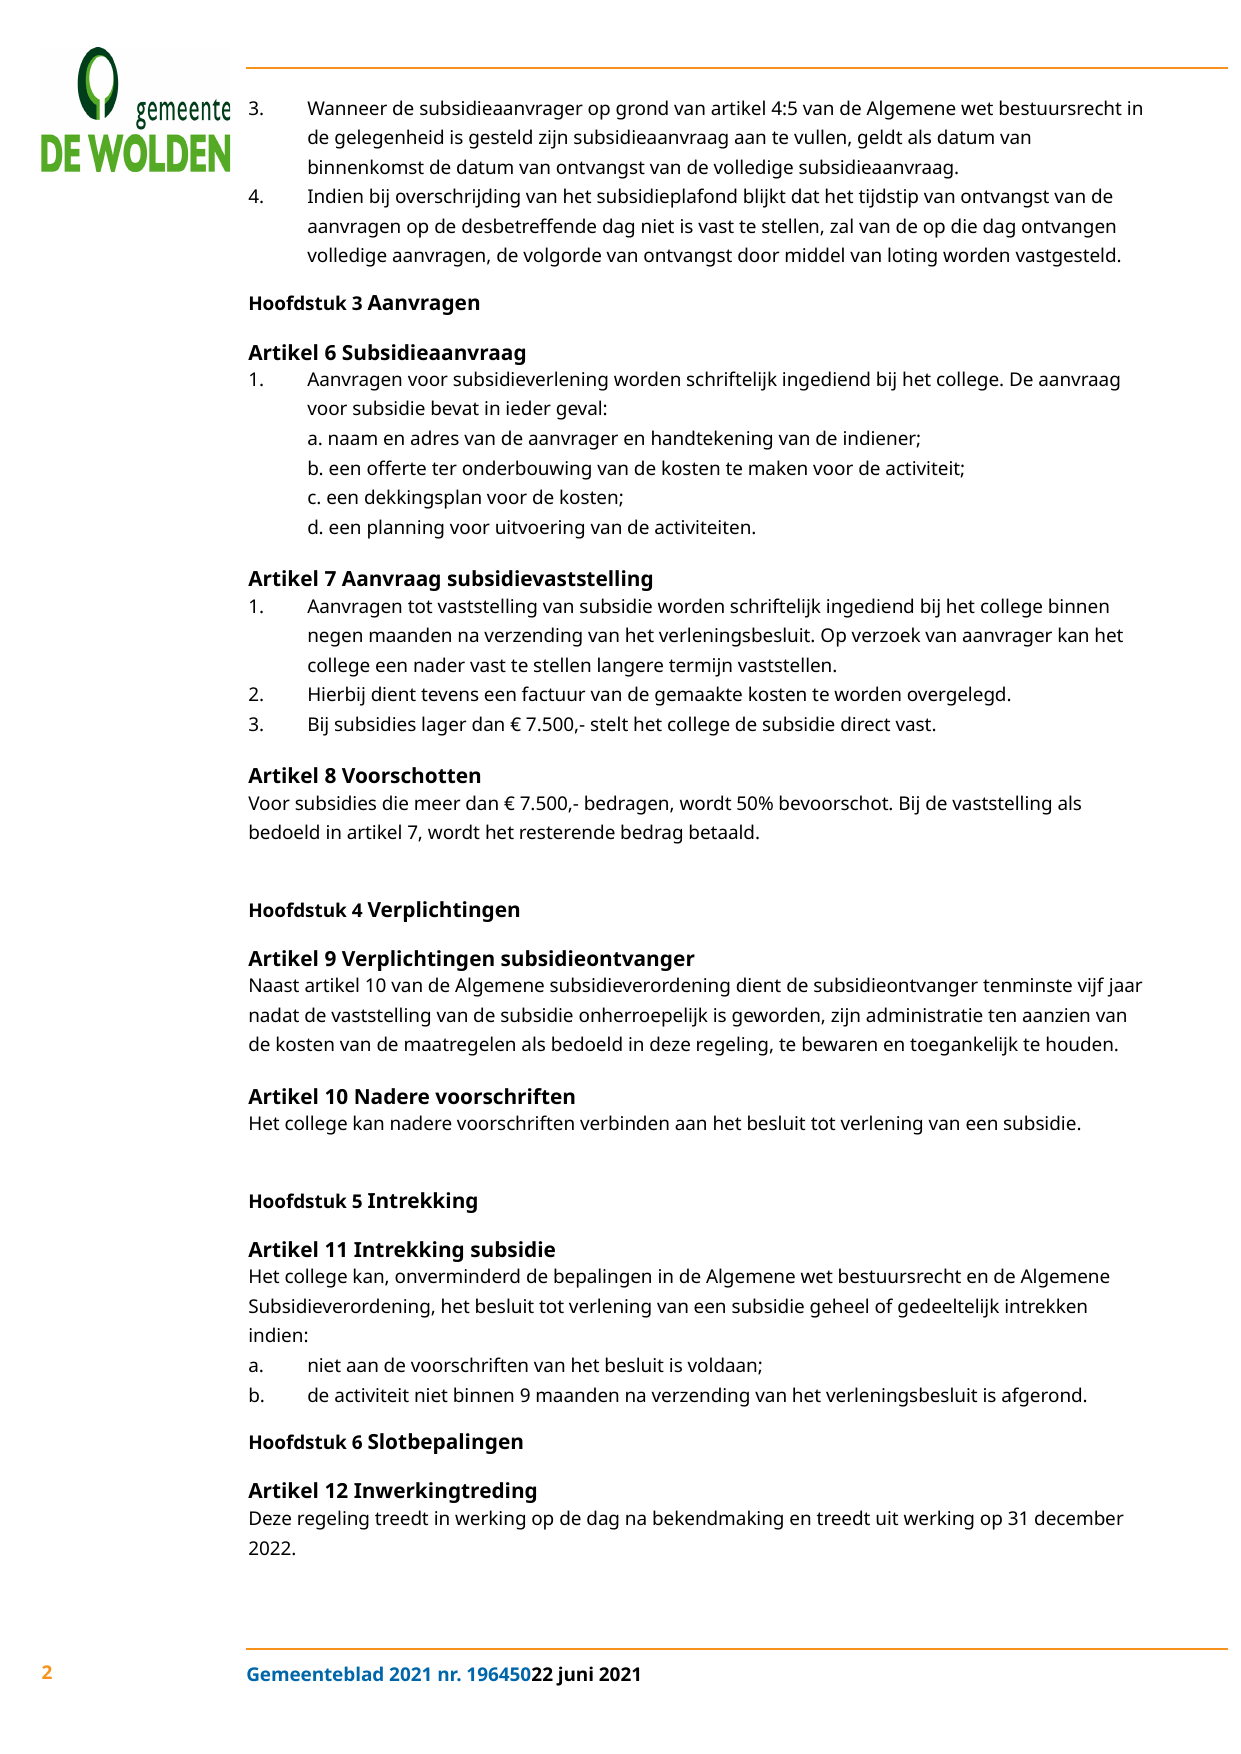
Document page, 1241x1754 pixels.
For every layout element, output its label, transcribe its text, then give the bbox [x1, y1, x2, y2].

text Artikel 7 Aanvraag subsidievaststelling [248, 564, 1152, 593]
list Wanneer de subsidieaanvrager op grond van artikel 4:5 van de Algemene wet bestuursrecht in de gelegenheid is gesteld zijn subsidieaanvraag aan te vullen, geldt als datum van binnenkomst de datum van ontvangst van de volledige subsidieaanvraag. [248, 95, 1152, 180]
text Artikel 11 Intrekking subsidie [248, 1235, 1152, 1263]
text Artikel 6 Subsidieaanvraag [248, 338, 1152, 366]
list Aanvragen voor subsidieverlening worden schriftelijk ingediend bij het college. De aanvraag voor subsidie bevat in ieder geval: [248, 366, 1152, 421]
text Hoofdstuk 5 Intrekking [248, 1186, 1152, 1214]
picture [41, 47, 231, 172]
list niet aan de voorschriften van het besluit is voldaan; [248, 1352, 1152, 1378]
text Naast artikel 10 van de Algemene subsidieverordening dient de subsidieontvanger tenminste vijf jaar nadat de vaststelling van de subsidie onherroepelijk is geworden, zijn administratie ten aanzien van de kosten van de maatregelen als bedoeld in deze regeling, te bewaren en toegankelijk te houden. [248, 972, 1152, 1057]
text Hoofdstuk 3 Aanvragen [248, 288, 1152, 317]
list b. een offerte ter onderbouwing van de kosten te maken voor de activiteit; [248, 455, 1152, 481]
text Hoofdstuk 4 Verplichtingen [248, 895, 1152, 923]
text Deze regeling treedt in werking op de dag na bekendmaking en treedt uit werking op 31 december 2022. [248, 1505, 1152, 1560]
text Artikel 10 Nadere voorschriften [248, 1082, 1152, 1111]
list Aanvragen tot vaststelling van subsidie worden schriftelijk ingediend bij het college binnen negen maanden na verzending van het verleningsbesluit. Op verzoek van aanvrager kan het college een nader vast te stellen langere termijn vaststellen. [248, 593, 1152, 678]
list a. naam en adres van de aanvrager en handtekening van de indiener; [248, 425, 1152, 451]
text Artikel 12 Inwerkingtreding [248, 1477, 1152, 1505]
text Artikel 8 Voorschotten [248, 762, 1152, 790]
text Het college kan, onverminderd de bepalingen in de Algemene wet bestuursrecht en de Algemene Subsidieverordening, het besluit tot verlening van een subsidie geheel of gedeeltelijk intrekken indien: [248, 1263, 1152, 1348]
list d. een planning voor uitvoering van de activiteiten. [248, 514, 1152, 540]
text Hoofdstuk 6 Slotbepalingen [248, 1427, 1152, 1456]
text Artikel 9 Verplichtingen subsidieontvanger [248, 944, 1152, 972]
text Voor subsidies die meer dan € 7.500,- bedragen, wordt 50% bevoorschot. Bij de vaststelling als bedoeld in artikel 7, wordt het resterende bedrag betaald. [248, 790, 1152, 845]
list Indien bij overschrijding van het subsidieplafond blijkt dat het tijdstip van ontvangst van de aanvragen op de desbetreffende dag niet is vast te stellen, zal van de op die dag ontvangen volledige aanvragen, de volgorde van ontvangst door middel van loting worden vastgesteld. [248, 183, 1152, 268]
list de activiteit niet binnen 9 maanden na verzending van het verleningsbesluit is afgerond. [248, 1382, 1152, 1407]
list Hierbij dient tevens een factuur van de gemaakte kosten te worden overgelegd. [248, 682, 1152, 707]
list Bij subsidies lager dan € 7.500,- stelt het college de subsidie direct vast. [248, 711, 1152, 737]
list c. een dekkingsplan voor de kosten; [248, 484, 1152, 510]
text Het college kan nadere voorschriften verbinden aan het besluit tot verlening van een subsidie. [248, 1111, 1152, 1136]
